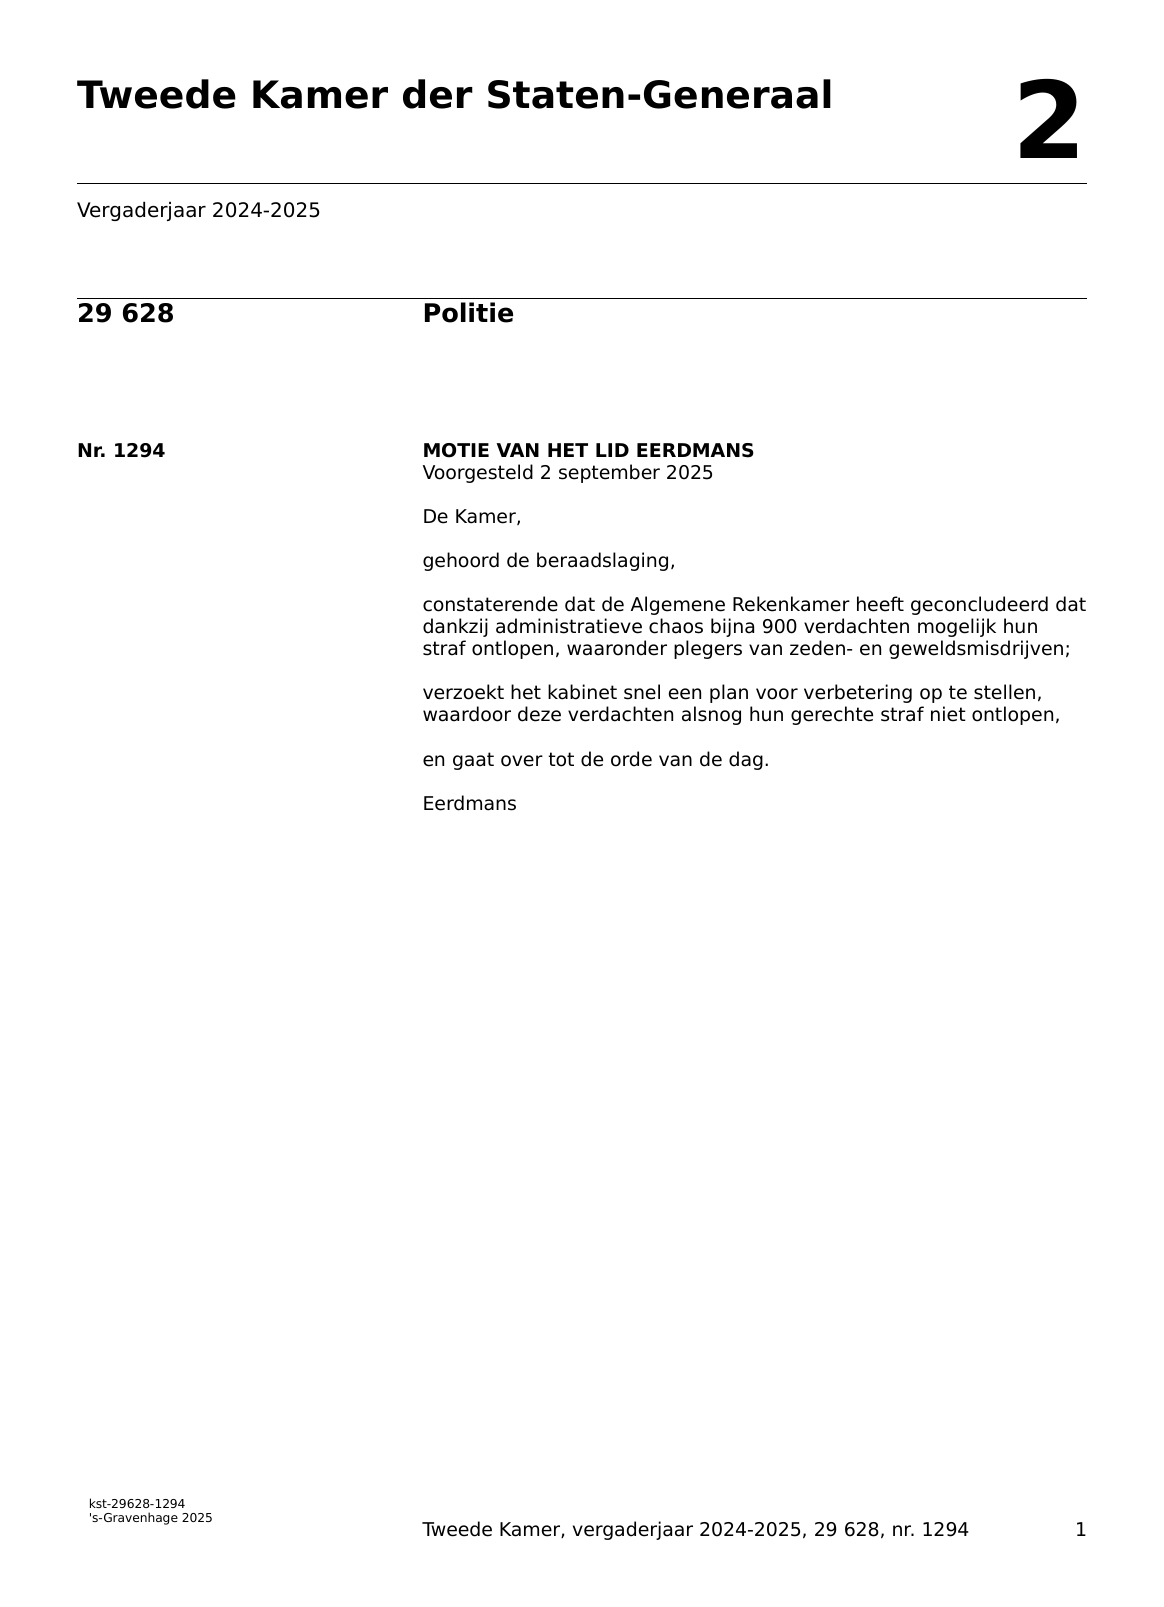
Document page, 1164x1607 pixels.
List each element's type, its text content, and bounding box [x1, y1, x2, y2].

subtitle 29 628 Politie [77, 299, 1087, 329]
table_cell Vergaderjaar 2024-2025 [77, 184, 1087, 298]
text Eerdmans [422, 793, 1087, 814]
text Voorgesteld 2 september 2025 [422, 462, 1087, 484]
text verzoekt het kabinet snel een plan voor verbetering op te stellen, waardoor deze verdachten alsnog hun gerechte straf niet ontlopen, [422, 682, 1087, 726]
text en gaat over tot de orde van de dag. [422, 748, 1087, 770]
text constaterende dat de Algemene Rekenkamer heeft geconcludeerd dat dankzij administratieve chaos bijna 900 verdachten mogelijk hun straf ontlopen, waaronder plegers van zeden- en geweldsmisdrijven; [422, 594, 1087, 660]
table_header Tweede Kamer der Staten-Generaal [77, 59, 886, 183]
text De Kamer, [422, 506, 1087, 528]
text 's-Gravenhage 2025 [88, 1511, 323, 1525]
text kst-29628-1294 [88, 1497, 323, 1511]
text gehoord de beraadslaging, [422, 550, 1087, 572]
table_header 2 [886, 59, 1087, 183]
subtitle Nr. 1294 MOTIE VAN HET LID EERDMANS [77, 440, 1087, 462]
